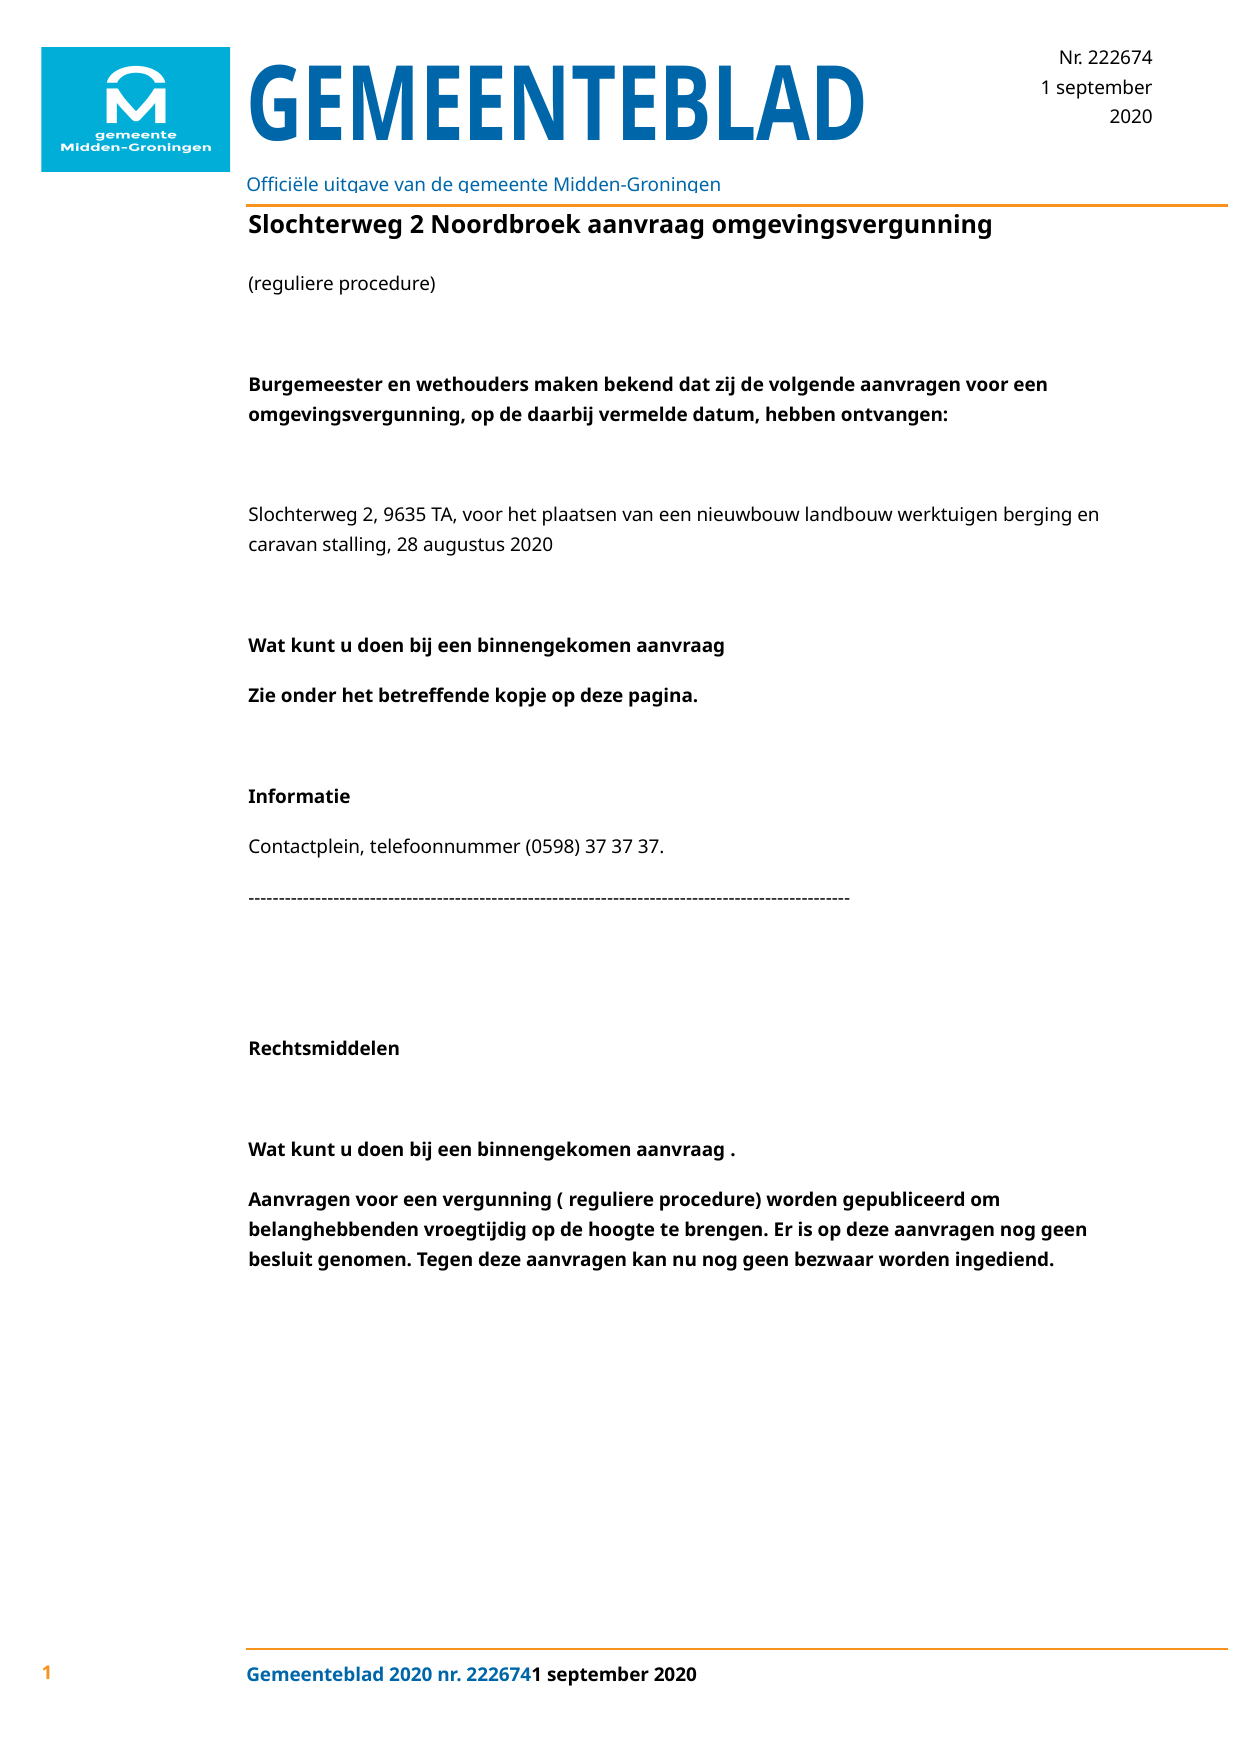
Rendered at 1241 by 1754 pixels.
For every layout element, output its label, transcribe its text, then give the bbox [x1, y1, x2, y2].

text Contactplein, telefoonnummer (0598) 37 37 37. [248, 834, 1152, 859]
text (reguliere procedure) [248, 270, 1152, 296]
text Rechtsmiddelen [248, 1035, 1152, 1061]
text --------------------------------------------------------------------------------------------------- [248, 884, 1152, 910]
text Zie onder het betreffende kopje op deze pagina. [248, 682, 1152, 708]
text Wat kunt u doen bij een binnengekomen aanvraag [248, 632, 1152, 658]
text Wat kunt u doen bij een binnengekomen aanvraag . [248, 1136, 1152, 1162]
text Slochterweg 2, 9635 TA, voor het plaatsen van een nieuwbouw landbouw werktuigen berging en caravan stalling, 28 augustus 2020 [248, 502, 1152, 557]
text Slochterweg 2 Noordbroek aanvraag omgevingsvergunning [248, 207, 1152, 241]
text Burgemeester en wethouders maken bekend dat zij de volgende aanvragen voor een omgevingsvergunning, op de daarbij vermelde datum, hebben ontvangen: [248, 371, 1152, 426]
picture [107, 89, 165, 122]
picture [184, 146, 190, 153]
picture [108, 66, 164, 82]
text Aanvragen voor een vergunning ( reguliere procedure) worden gepubliceerd om belanghebbenden vroegtijdig op de hoogte te brengen. Er is op deze aanvragen nog geen besluit genomen. Tegen deze aanvragen kan nu nog geen bezwaar worden ingediend. [248, 1187, 1152, 1271]
text Informatie [248, 783, 1152, 809]
